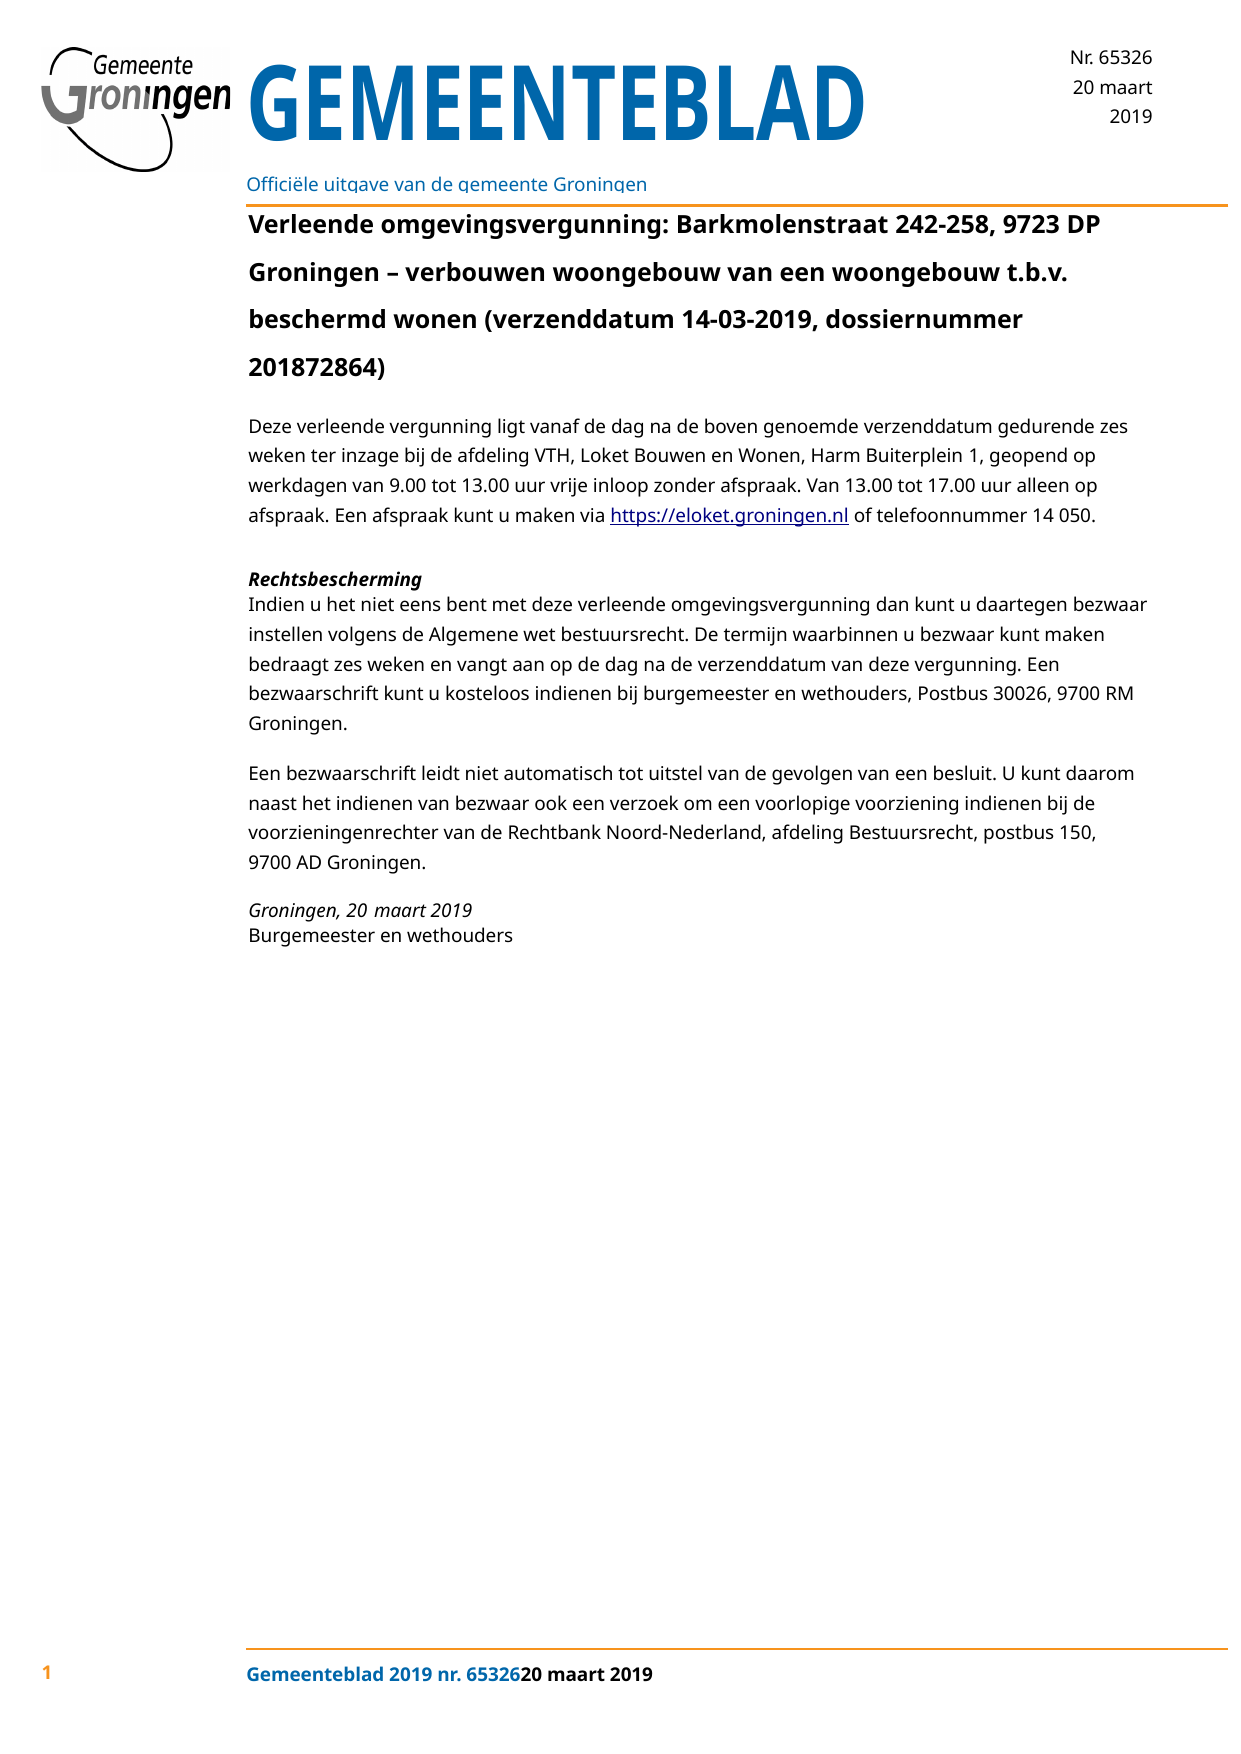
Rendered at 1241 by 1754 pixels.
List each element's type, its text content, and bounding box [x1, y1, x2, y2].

text Groningen, 20 maart 2019 [248, 897, 1152, 923]
text Indien u het niet eens bent met deze verleende omgevingsvergunning dan kunt u daartegen bezwaar instellen volgens de Algemene wet bestuursrecht. De termijn waarbinnen u bezwaar kunt maken bedraagt zes weken en vangt aan op de dag na de verzenddatum van deze vergunning. Een bezwaarschrift kunt u kosteloos indienen bij burgemeester en wethouders, Postbus 30026, 9700 RM Groningen. [248, 592, 1152, 736]
text Rechtsbescherming [248, 566, 1152, 592]
picture [41, 47, 231, 172]
text Verleende omgevingsvergunning: Barkmolenstraat 242-258, 9723 DP Groningen – verbouwen woongebouw van een woongebouw t.b.v. beschermd wonen (verzenddatum 14-03-2019, dossiernummer 201872864) [248, 207, 1152, 384]
text Burgemeester en wethouders [248, 923, 1152, 948]
text Deze verleende vergunning ligt vanaf de dag na de boven genoemde verzenddatum gedurende zes weken ter inzage bij de afdeling VTH, Loket Bouwen en Wonen, Harm Buiterplein 1, geopend op werkdagen van 9.00 tot 13.00 uur vrije inloop zonder afspraak. Van 13.00 tot 17.00 uur alleen op afspraak. Een afspraak kunt u maken via https://eloket.groningen.nl of telefoonnummer 14 050. [248, 413, 1152, 528]
text Een bezwaarschrift leidt niet automatisch tot uitstel van de gevolgen van een besluit. U kunt daarom naast het indienen van bezwaar ook een verzoek om een voorlopige voorziening indienen bij de voorzieningenrechter van de Rechtbank Noord-Nederland, afdeling Bestuursrecht, postbus 150, 9700 AD Groningen. [248, 760, 1152, 875]
